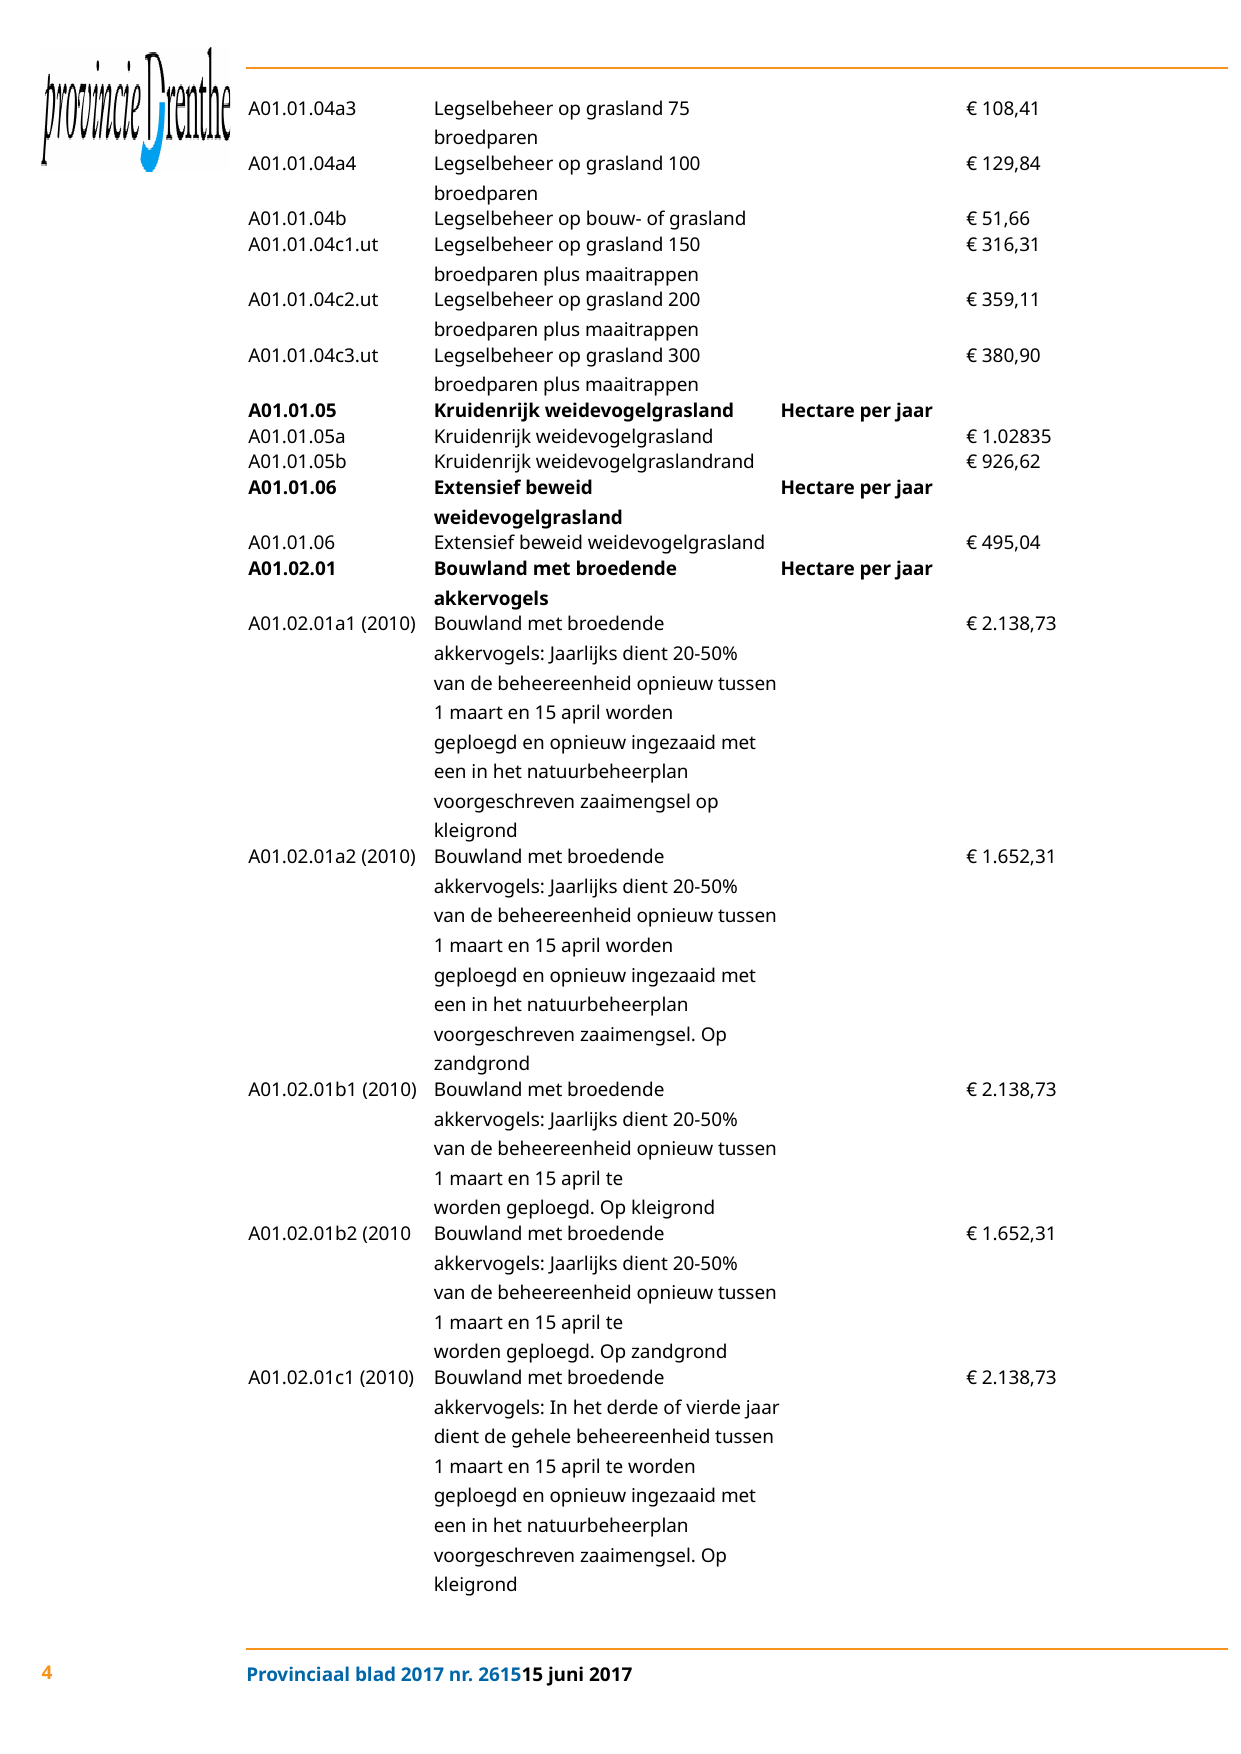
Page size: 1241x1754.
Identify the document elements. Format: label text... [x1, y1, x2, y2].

table_cell A01.01.05a [248, 423, 433, 448]
table_cell Kruidenrijk weidevogelgraslandrand [434, 449, 780, 474]
picture [41, 47, 231, 172]
table_cell Hectare per jaar [780, 397, 966, 423]
table_cell € 380,90 [966, 342, 1152, 397]
table_cell Bouwland met broedende akkervogels: Jaarlijks dient 20-50% van de beheereenheid opnieuw tussen 1 maart en 15 april worden geploegd en opnieuw ingezaaid met een in het natuurbeheerplan voorgeschreven zaaimengsel. Op zandgrond [434, 844, 780, 1076]
table_cell A01.02.01c1 (2010) [248, 1364, 433, 1597]
table_cell Legselbeheer op bouw- of grasland [434, 205, 780, 231]
table_cell Extensief beweid weidevogelgrasland [434, 530, 780, 555]
table_cell € 1.652,31 [966, 1220, 1152, 1364]
table_cell [780, 611, 966, 843]
table_cell € 926,62 [966, 449, 1152, 474]
table_cell A01.02.01b1 (2010) [248, 1076, 433, 1220]
table_cell € 108,41 [966, 95, 1152, 150]
table_cell € 1.652,31 [966, 844, 1152, 1076]
table_cell A01.02.01b2 (2010 [248, 1220, 433, 1364]
table_cell Legselbeheer op grasland 75 broedparen [434, 95, 780, 150]
table_cell A01.02.01a1 (2010) [248, 611, 433, 843]
table_cell A01.01.04a4 [248, 150, 433, 205]
table_cell A01.01.04c2.ut [248, 286, 433, 342]
table_cell € 2.138,73 [966, 1076, 1152, 1220]
table_cell A01.02.01 [248, 555, 433, 611]
table_cell Bouwland met broedende akkervogels: Jaarlijks dient 20-50% van de beheereenheid opnieuw tussen 1 maart en 15 april te worden geploegd. Op kleigrond [434, 1076, 780, 1220]
table_cell [780, 844, 966, 1076]
table_cell € 2.138,73 [966, 1364, 1152, 1597]
table_cell A01.02.01a2 (2010) [248, 844, 433, 1076]
table_cell [780, 150, 966, 205]
table_cell [780, 1220, 966, 1364]
table_cell [780, 423, 966, 448]
table_cell Bouwland met broedende akkervogels: Jaarlijks dient 20-50% van de beheereenheid opnieuw tussen 1 maart en 15 april worden geploegd en opnieuw ingezaaid met een in het natuurbeheerplan voorgeschreven zaaimengsel op kleigrond [434, 611, 780, 843]
table_cell [780, 1076, 966, 1220]
table_cell [780, 231, 966, 286]
table_cell Legselbeheer op grasland 100 broedparen [434, 150, 780, 205]
table_cell [966, 555, 1152, 611]
table_cell A01.01.04a3 [248, 95, 433, 150]
table_cell A01.01.05b [248, 449, 433, 474]
table_cell Legselbeheer op grasland 200 broedparen plus maaitrappen [434, 286, 780, 342]
table_cell A01.01.06 [248, 530, 433, 555]
table_cell [780, 530, 966, 555]
table_cell Extensief beweid weidevogelgrasland [434, 474, 780, 529]
table_cell € 359,11 [966, 286, 1152, 342]
table_cell [780, 342, 966, 397]
table_cell Bouwland met broedende akkervogels [434, 555, 780, 611]
table_cell A01.01.04b [248, 205, 433, 231]
table_cell Bouwland met broedende akkervogels: Jaarlijks dient 20-50% van de beheereenheid opnieuw tussen 1 maart en 15 april te worden geploegd. Op zandgrond [434, 1220, 780, 1364]
table_cell € 495,04 [966, 530, 1152, 555]
table_cell Kruidenrijk weidevogelgrasland [434, 423, 780, 448]
table_cell Hectare per jaar [780, 555, 966, 611]
table_cell Legselbeheer op grasland 150 broedparen plus maaitrappen [434, 231, 780, 286]
table_cell A01.01.06 [248, 474, 433, 529]
table_cell A01.01.04c3.ut [248, 342, 433, 397]
table_cell € 129,84 [966, 150, 1152, 205]
table_cell Hectare per jaar [780, 474, 966, 529]
table_cell [780, 449, 966, 474]
table_cell € 51,66 [966, 205, 1152, 231]
table_cell [780, 95, 966, 150]
table_cell [780, 205, 966, 231]
table_cell A01.01.04c1.ut [248, 231, 433, 286]
table_cell Bouwland met broedende akkervogels: In het derde of vierde jaar dient de gehele beheereenheid tussen 1 maart en 15 april te worden geploegd en opnieuw ingezaaid met een in het natuurbeheerplan voorgeschreven zaaimengsel. Op kleigrond [434, 1364, 780, 1597]
table_cell [966, 397, 1152, 423]
table_cell € 316,31 [966, 231, 1152, 286]
table_cell € 2.138,73 [966, 611, 1152, 843]
table_cell € 1.02835 [966, 423, 1152, 448]
table_cell [966, 474, 1152, 529]
table_cell Kruidenrijk weidevogelgrasland [434, 397, 780, 423]
table_cell [780, 1364, 966, 1597]
table_cell A01.01.05 [248, 397, 433, 423]
table_cell [780, 286, 966, 342]
table_cell Legselbeheer op grasland 300 broedparen plus maaitrappen [434, 342, 780, 397]
